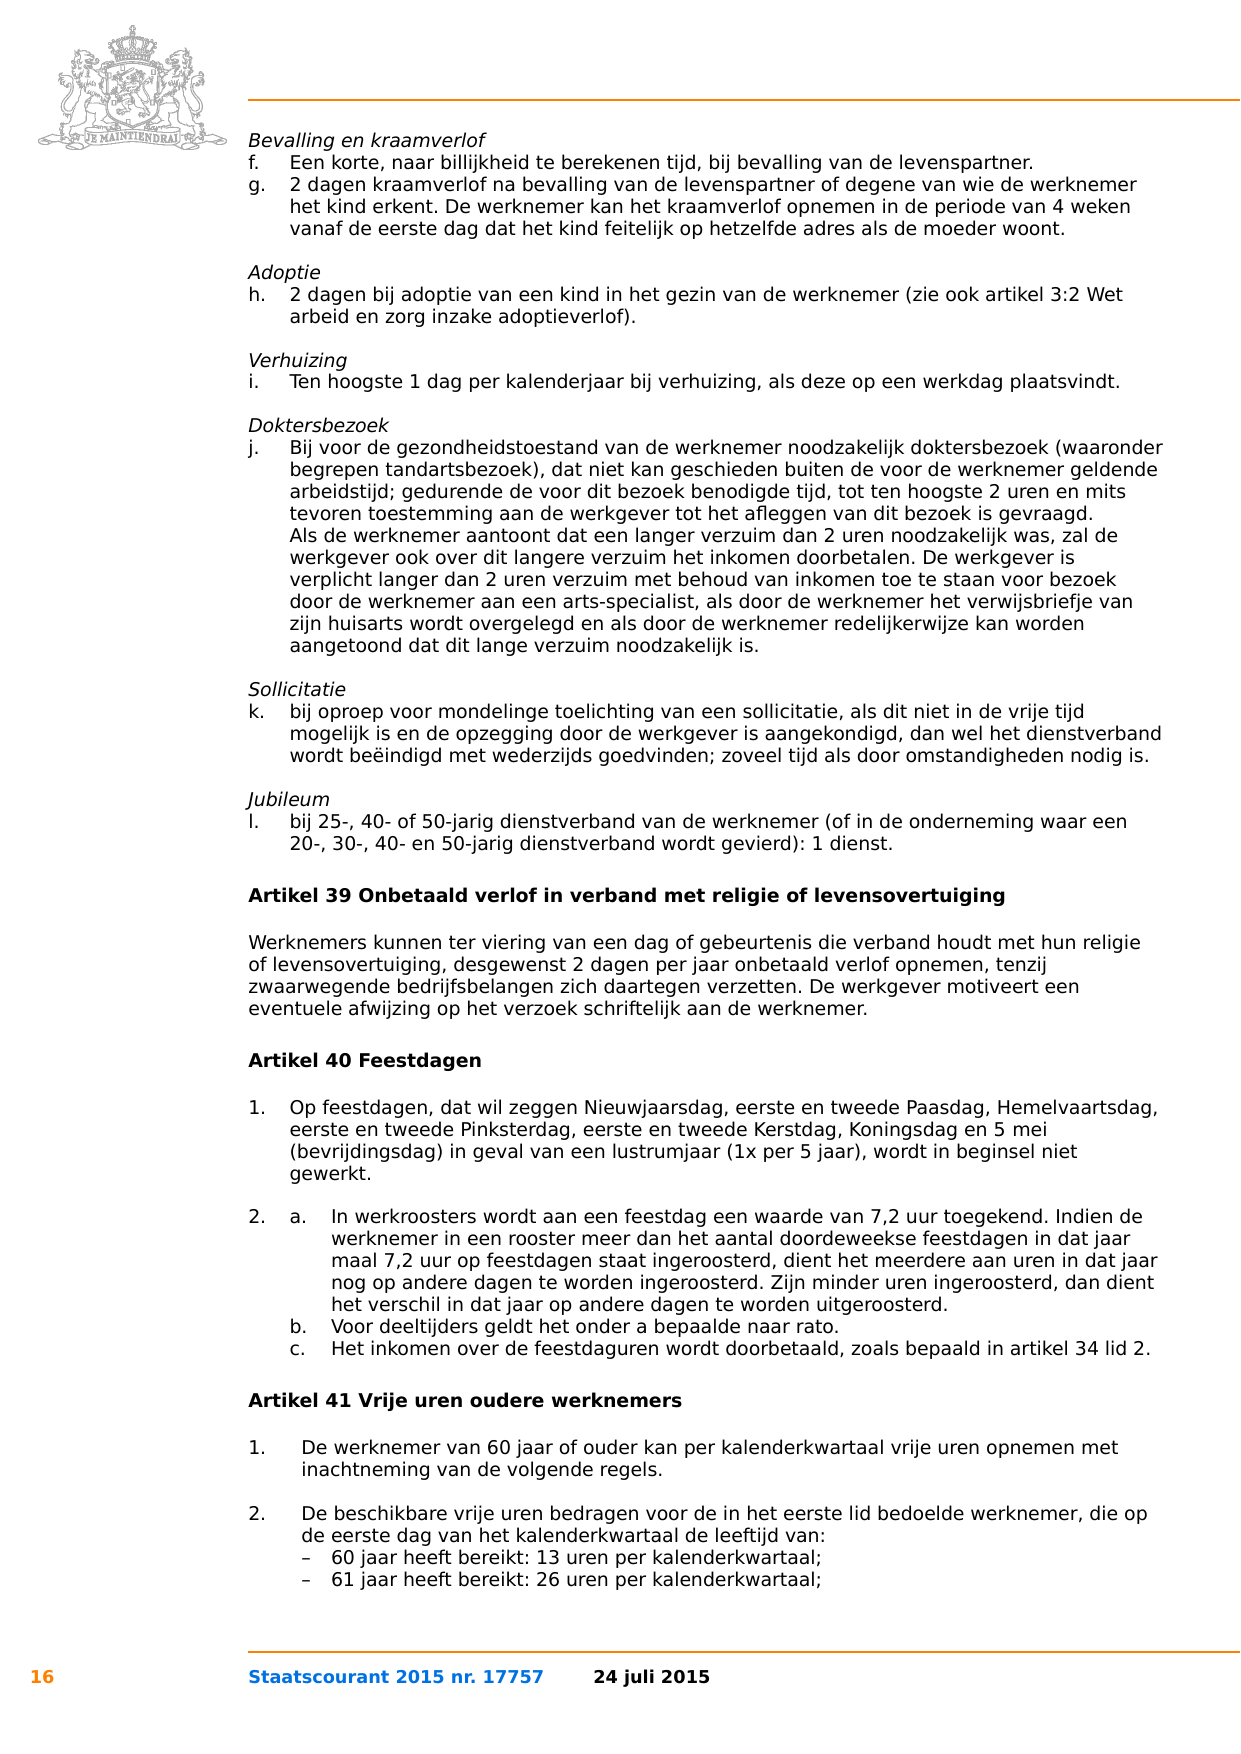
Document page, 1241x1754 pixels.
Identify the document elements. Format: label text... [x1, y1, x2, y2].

subtitle Artikel 39 Onbetaald verlof in verband met religie of levensovertuiging [248, 885, 1163, 907]
text f. Een korte, naar billijkheid te berekenen tijd, bij bevalling van de levenspartner. [248, 152, 1163, 174]
subtitle Sollicitatie [248, 679, 1163, 701]
picture [38, 25, 227, 150]
text – 61 jaar heeft bereikt: 26 uren per kalenderkwartaal; [301, 1569, 1163, 1591]
text 1. De werknemer van 60 jaar of ouder kan per kalenderkwartaal vrije uren opnemen met inachtneming van de volgende regels. [248, 1437, 1163, 1481]
text 2. a. In werkroosters wordt aan een feestdag een waarde van 7,2 uur toegekend. Indien de werknemer in een rooster meer dan het aantal doordeweekse feestdagen in dat jaar maal 7,2 uur op feestdagen staat ingeroosterd, dient het meerdere aan uren in dat jaar nog op andere dagen te worden ingeroosterd. Zijn minder uren ingeroosterd, dan dient het verschil in dat jaar op andere dagen te worden uitgeroosterd. [248, 1206, 1163, 1316]
text c. Het inkomen over de feestdaguren wordt doorbetaald, zoals bepaald in artikel 34 lid 2. [289, 1338, 1163, 1360]
text l. bij 25-, 40- of 50-jarig dienstverband van de werknemer (of in de onderneming waar een 20-, 30-, 40- en 50-jarig dienstverband wordt gevierd): 1 dienst. [248, 811, 1163, 855]
subtitle Bevalling en kraamverlof [248, 130, 1163, 152]
subtitle Adoptie [248, 262, 1163, 284]
subtitle Artikel 40 Feestdagen [248, 1049, 1163, 1072]
text 2. De beschikbare vrije uren bedragen voor de in het eerste lid bedoelde werknemer, die op de eerste dag van het kalenderkwartaal de leeftijd van: [248, 1503, 1163, 1547]
text – 60 jaar heeft bereikt: 13 uren per kalenderkwartaal; [301, 1547, 1163, 1569]
text b. Voor deeltijders geldt het onder a bepaalde naar rato. [289, 1316, 1163, 1338]
text g. 2 dagen kraamverlof na bevalling van de levenspartner of degene van wie de werknemer het kind erkent. De werknemer kan het kraamverlof opnemen in de periode van 4 weken vanaf de eerste dag dat het kind feitelijk op hetzelfde adres als de moeder woont. [248, 174, 1163, 240]
text h. 2 dagen bij adoptie van een kind in het gezin van de werknemer (zie ook artikel 3:2 Wet arbeid en zorg inzake adoptieverlof). [248, 284, 1163, 328]
text 1. Op feestdagen, dat wil zeggen Nieuwjaarsdag, eerste en tweede Paasdag, Hemelvaartsdag, eerste en tweede Pinksterdag, eerste en tweede Kerstdag, Koningsdag en 5 mei (bevrijdingsdag) in geval van een lustrumjaar (1x per 5 jaar), wordt in beginsel niet gewerkt. [248, 1097, 1163, 1184]
subtitle Verhuizing [248, 349, 1163, 371]
text Als de werknemer aantoont dat een langer verzuim dan 2 uren noodzakelijk was, zal de werkgever ook over dit langere verzuim het inkomen doorbetalen. De werkgever is verplicht langer dan 2 uren verzuim met behoud van inkomen toe te staan voor bezoek door de werknemer aan een arts-specialist, als door de werknemer het verwijsbriefje van zijn huisarts wordt overgelegd en als door de werknemer redelijkerwijze kan worden aangetoond dat dit lange verzuim noodzakelijk is. [289, 525, 1163, 657]
subtitle Doktersbezoek [248, 415, 1163, 437]
text i. Ten hoogste 1 dag per kalenderjaar bij verhuizing, als deze op een werkdag plaatsvindt. [248, 371, 1163, 393]
text Werknemers kunnen ter viering van een dag of gebeurtenis die verband houdt met hun religie of levensovertuiging, desgewenst 2 dagen per jaar onbetaald verlof opnemen, tenzij zwaarwegende bedrijfsbelangen zich daartegen verzetten. De werkgever motiveert een eventuele afwijzing op het verzoek schriftelijk aan de werknemer. [248, 932, 1163, 1019]
text k. bij oproep voor mondelinge toelichting van een sollicitatie, als dit niet in de vrije tijd mogelijk is en de opzegging door de werkgever is aangekondigd, dan wel het dienstverband wordt beëindigd met wederzijds goedvinden; zoveel tijd als door omstandigheden nodig is. [248, 701, 1163, 767]
text j. Bij voor de gezondheidstoestand van de werknemer noodzakelijk doktersbezoek (waaronder begrepen tandartsbezoek), dat niet kan geschieden buiten de voor de werknemer geldende arbeidstijd; gedurende de voor dit bezoek benodigde tijd, tot ten hoogste 2 uren en mits tevoren toestemming aan de werkgever tot het afleggen van dit bezoek is gevraagd. [248, 437, 1163, 525]
subtitle Artikel 41 Vrije uren oudere werknemers [248, 1390, 1163, 1412]
subtitle Jubileum [248, 789, 1163, 811]
